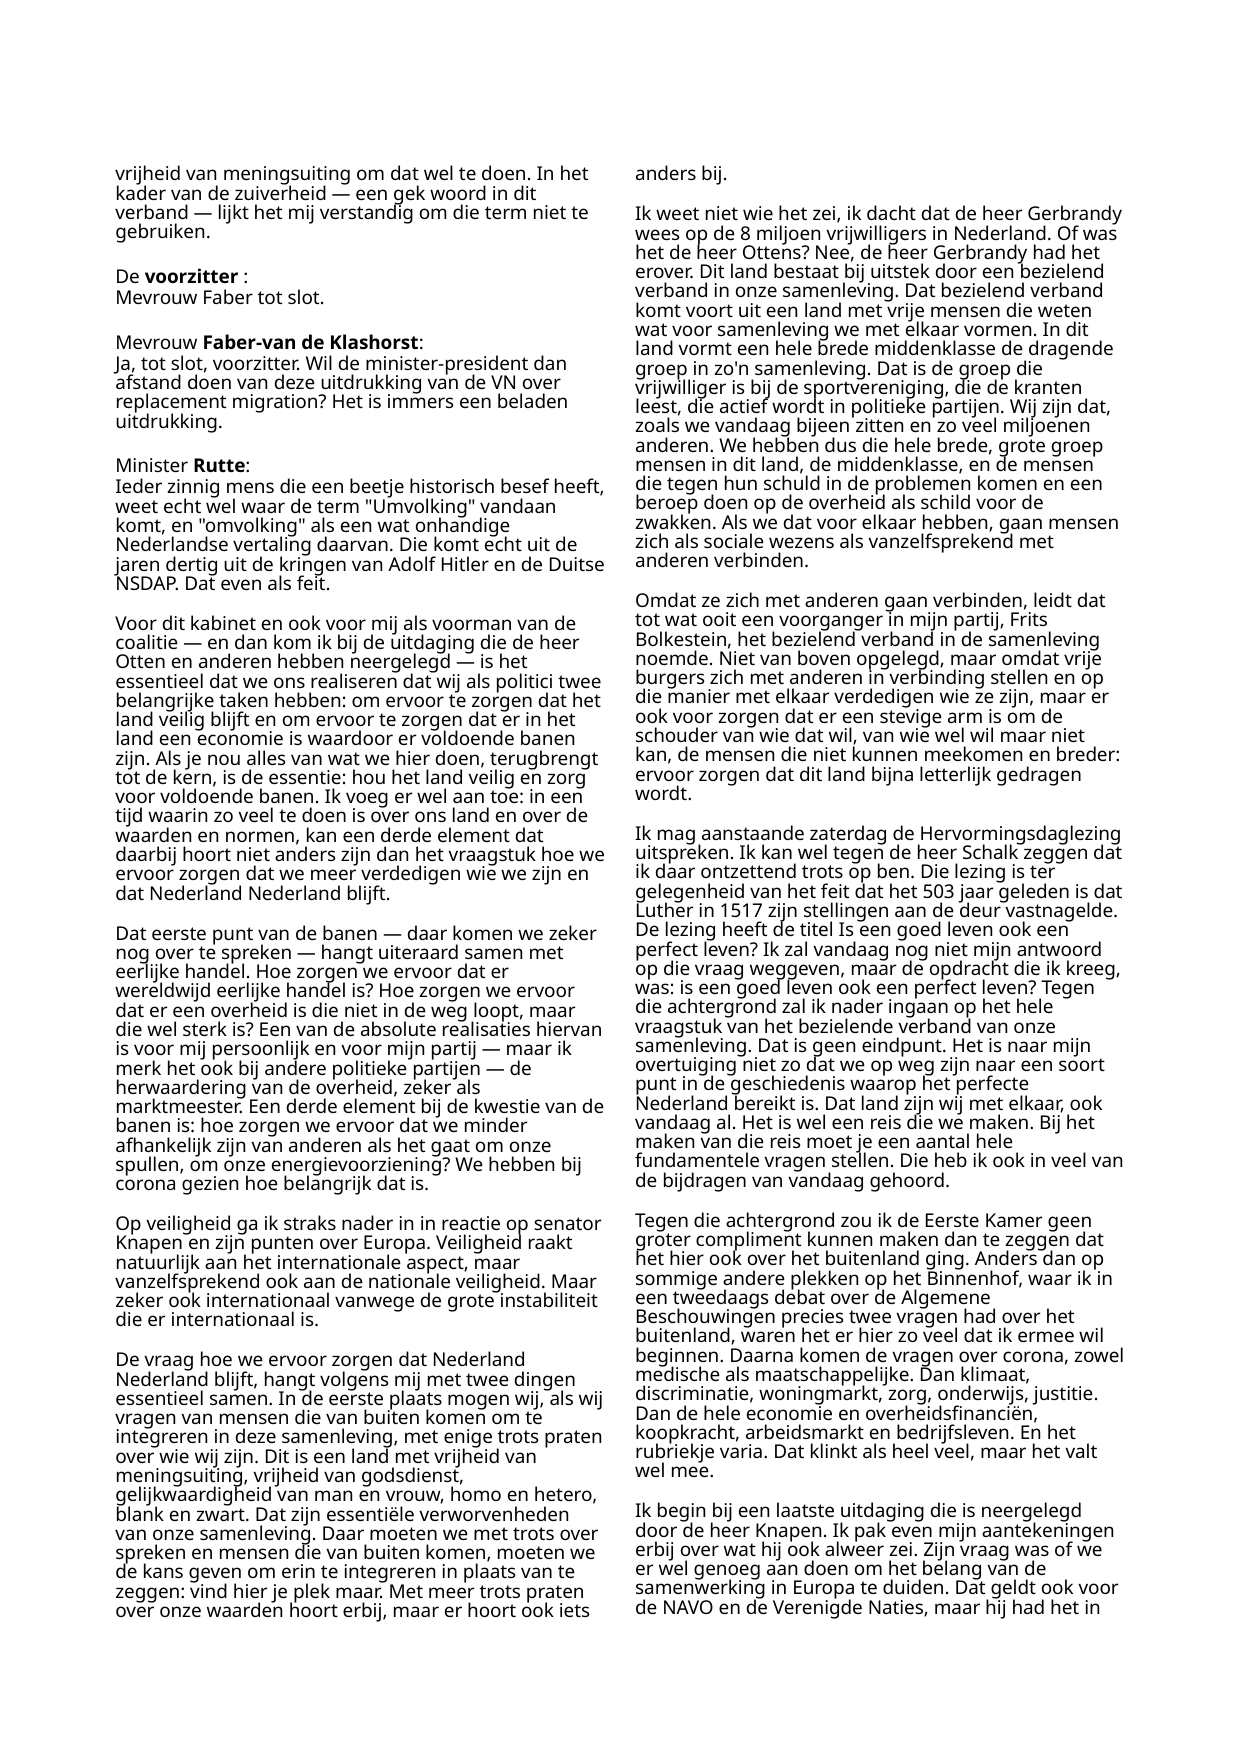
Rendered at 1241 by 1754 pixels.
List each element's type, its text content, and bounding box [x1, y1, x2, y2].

text Dat eerste punt van de banen — daar komen we zeker nog over te spreken — hangt uiteraard samen met eerlijke handel. Hoe zorgen we ervoor dat er wereldwijd eerlijke handel is? Hoe zorgen we ervoor dat er een overheid is die niet in de weg loopt, maar die wel sterk is? Een van de absolute realisaties hiervan is voor mij persoonlijk en voor mijn partij — maar ik merk het ook bij andere politieke partijen — de herwaardering van de overheid, zeker als marktmeester. Een derde element bij de kwestie van de banen is: hoe zorgen we ervoor dat we minder afhankelijk zijn van anderen als het gaat om onze spullen, om onze energievoorziening? We hebben bij corona gezien hoe belangrijk dat is. [115, 924, 605, 1194]
text Minister Rutte: [115, 453, 605, 478]
text Ja, tot slot, voorzitter. Wil de minister-president dan afstand doen van deze uitdrukking van de VN over replacement migration? Het is immers een beladen uitdrukking. [115, 355, 605, 432]
text Ieder zinnig mens die een beetje historisch besef heeft, weet echt wel waar de term "Umvolking" vandaan komt, en "omvolking" als een wat onhandige Nederlandse vertaling daarvan. Die komt echt uit de jaren dertig uit de kringen van Adolf Hitler en de Duitse NSDAP. Dat even als feit. [115, 478, 605, 594]
text Mevrouw Faber-van de Klashorst: [115, 329, 605, 355]
text Ik begin bij een laatste uitdaging die is neergelegd door de heer Knapen. Ik pak even mijn aantekeningen erbij over wat hij ook alweer zei. Zijn vraag was of we er wel genoeg aan doen om het belang van de samenwerking in Europa te duiden. Dat geldt ook voor de NAVO en de Verenigde Naties, maar hij had het in [635, 1502, 1125, 1618]
text Voor dit kabinet en ook voor mij als voorman van de coalitie — en dan kom ik bij de uitdaging die de heer Otten en anderen hebben neergelegd — is het essentieel dat we ons realiseren dat wij als politici twee belangrijke taken hebben: om ervoor te zorgen dat het land veilig blijft en om ervoor te zorgen dat er in het land een economie is waardoor er voldoende banen zijn. Als je nou alles van wat we hier doen, terugbrengt tot de kern, is de essentie: hou het land veilig en zorg voor voldoende banen. Ik voeg er wel aan toe: in een tijd waarin zo veel te doen is over ons land en over de waarden en normen, kan een derde element dat daarbij hoort niet anders zijn dan het vraagstuk hoe we ervoor zorgen dat we meer verdedigen wie we zijn en dat Nederland Nederland blijft. [115, 615, 605, 904]
text Mevrouw Faber tot slot. [115, 289, 605, 308]
text De vraag hoe we ervoor zorgen dat Nederland Nederland blijft, hangt volgens mij met twee dingen essentieel samen. In de eerste plaats mogen wij, als wij vragen van mensen die van buiten komen om te integreren in deze samenleving, met enige trots praten over wie wij zijn. Dit is een land met vrijheid van meningsuiting, vrijheid van godsdienst, gelijkwaardigheid van man en vrouw, homo en hetero, blank en zwart. Dat zijn essentiële verworvenheden van onze samenleving. Daar moeten we met trots over spreken en mensen die van buiten komen, moeten we de kans geven om erin te integreren in plaats van te zeggen: vind hier je plek maar. Met meer trots praten over onze waarden hoort erbij, maar er hoort ook iets [115, 1351, 605, 1621]
text Omdat ze zich met anderen gaan verbinden, leidt dat tot wat ooit een voorganger in mijn partij, Frits Bolkestein, het bezielend verband in de samenleving noemde. Niet van boven opgelegd, maar omdat vrije burgers zich met anderen in verbinding stellen en op die manier met elkaar verdedigen wie ze zijn, maar er ook voor zorgen dat er een stevige arm is om de schouder van wie dat wil, van wie wel wil maar niet kan, de mensen die niet kunnen meekomen en breder: ervoor zorgen dat dit land bijna letterlijk gedragen wordt. [635, 592, 1125, 804]
text Ik mag aanstaande zaterdag de Hervormingsdaglezing uitspreken. Ik kan wel tegen de heer Schalk zeggen dat ik daar ontzettend trots op ben. Die lezing is ter gelegenheid van het feit dat het 503 jaar geleden is dat Luther in 1517 zijn stellingen aan de deur vastnagelde. De lezing heeft de titel Is een goed leven ook een perfect leven? Ik zal vandaag nog niet mijn antwoord op die vraag weggeven, maar de opdracht die ik kreeg, was: is een goed leven ook een perfect leven? Tegen die achtergrond zal ik nader ingaan op het hele vraagstuk van het bezielende verband van onze samenleving. Dat is geen eindpunt. Het is naar mijn overtuiging niet zo dat we op weg zijn naar een soort punt in de geschiedenis waarop het perfecte Nederland bereikt is. Dat land zijn wij met elkaar, ook vandaag al. Het is wel een reis die we maken. Bij het maken van die reis moet je een aantal hele fundamentele vragen stellen. Die heb ik ook in veel van de bijdragen van vandaag gehoord. [635, 825, 1125, 1191]
text Ik weet niet wie het zei, ik dacht dat de heer Gerbrandy wees op de 8 miljoen vrijwilligers in Nederland. Of was het de heer Ottens? Nee, de heer Gerbrandy had het erover. Dit land bestaat bij uitstek door een bezielend verband in onze samenleving. Dat bezielend verband komt voort uit een land met vrije mensen die weten wat voor samenleving we met elkaar vormen. In dit land vormt een hele brede middenklasse de dragende groep in zo'n samenleving. Dat is de groep die vrijwilliger is bij de sportvereniging, die de kranten leest, die actief wordt in politieke partijen. Wij zijn dat, zoals we vandaag bijeen zitten en zo veel miljoenen anderen. We hebben dus die hele brede, grote groep mensen in dit land, de middenklasse, en de mensen die tegen hun schuld in de problemen komen en een beroep doen op de overheid als schild voor de zwakken. Als we dat voor elkaar hebben, gaan mensen zich als sociale wezens als vanzelfsprekend met anderen verbinden. [635, 205, 1125, 571]
text Tegen die achtergrond zou ik de Eerste Kamer geen groter compliment kunnen maken dan te zeggen dat het hier ook over het buitenland ging. Anders dan op sommige andere plekken op het Binnenhof, waar ik in een tweedaags debat over de Algemene Beschouwingen precies twee vragen had over het buitenland, waren het er hier zo veel dat ik ermee wil beginnen. Daarna komen de vragen over corona, zowel medische als maatschappelijke. Dan klimaat, discriminatie, woningmarkt, zorg, onderwijs, justitie. Dan de hele economie en overheidsfinanciën, koopkracht, arbeidsmarkt en bedrijfsleven. En het rubriekje varia. Dat klinkt als heel veel, maar het valt wel mee. [635, 1212, 1125, 1482]
text Op veiligheid ga ik straks nader in in reactie op senator Knapen en zijn punten over Europa. Veiligheid raakt natuurlijk aan het internationale aspect, maar vanzelfsprekend ook aan de nationale veiligheid. Maar zeker ook internationaal vanwege de grote instabiliteit die er internationaal is. [115, 1215, 605, 1331]
text vrijheid van meningsuiting om dat wel te doen. In het kader van de zuiverheid — een gek woord in dit verband — lijkt het mij verstandig om die term niet te gebruiken. [115, 165, 605, 242]
text anders bij. [635, 165, 1125, 184]
text De voorzitter : [115, 263, 605, 289]
